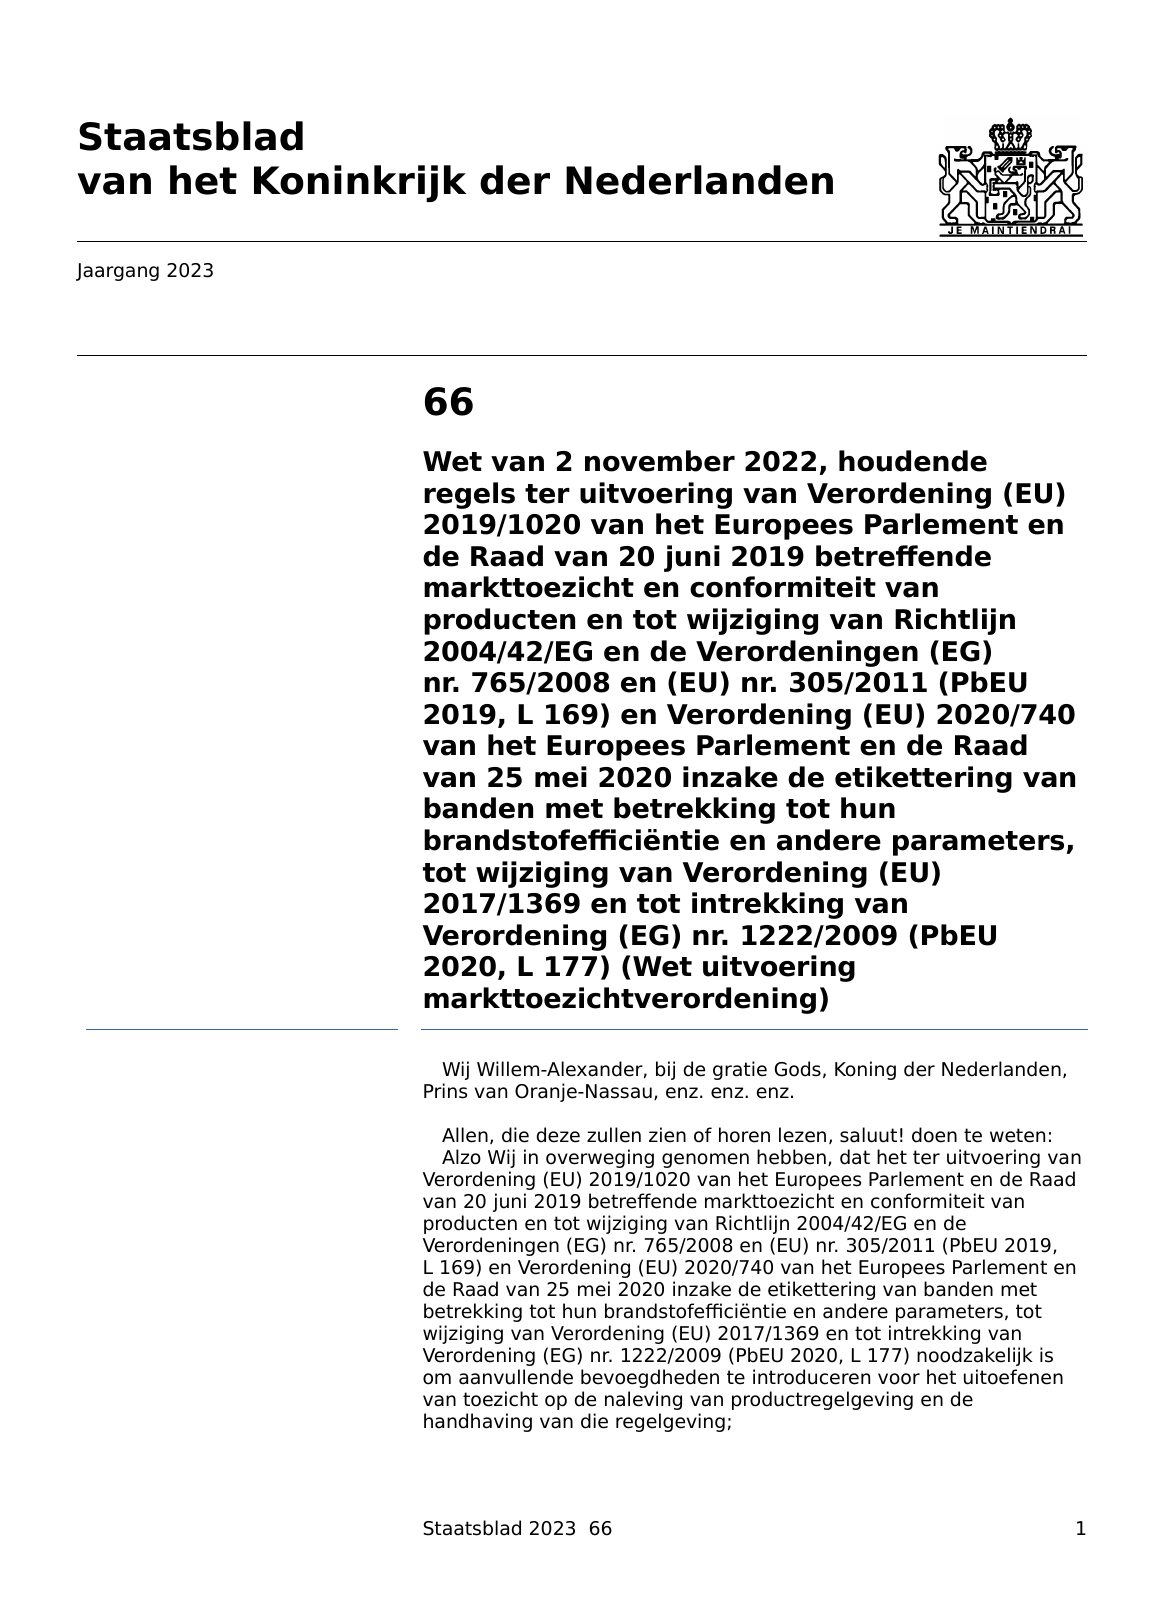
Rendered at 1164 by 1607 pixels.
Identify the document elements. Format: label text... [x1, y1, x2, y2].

picture [936, 115, 1087, 240]
text Allen, die deze zullen zien of horen lezen, saluut! doen te weten: [422, 1125, 1087, 1147]
table_cell Jaargang 2023 [77, 242, 1087, 355]
table_header Staatsblad van het Koninkrijk der Nederlanden [77, 100, 886, 241]
text Wij Willem-Alexander, bij de gratie Gods, Koning der Nederlanden, Prins van Oranje-Nassau, enz. enz. enz. [422, 1059, 1087, 1103]
subtitle 66 [422, 381, 1087, 424]
text Wet van 2 november 2022, houdende regels ter uitvoering van Verordening (EU) 2019/1020 van het Europees Parlement en de Raad van 20 juni 2019 betreffende markttoezicht en conformiteit van producten en tot wijziging van Richtlijn 2004/42/EG en de Verordeningen (EG) nr. 765/2008 en (EU) nr. 305/2011 (PbEU 2019, L 169) en Verordening (EU) 2020/740 van het Europees Parlement en de Raad van 25 mei 2020 inzake de etikettering van banden met betrekking tot hun brandstofefficiëntie en andere parameters, tot wijziging van Verordening (EU) 2017/1369 en tot intrekking van Verordening (EG) nr. 1222/2009 (PbEU 2020, L 177) (Wet uitvoering markttoezichtverordening) [422, 447, 1087, 1015]
table_header [886, 100, 1087, 241]
text Alzo Wij in overweging genomen hebben, dat het ter uitvoering van Verordening (EU) 2019/1020 van het Europees Parlement en de Raad van 20 juni 2019 betreffende markttoezicht en conformiteit van producten en tot wijziging van Richtlijn 2004/42/EG en de Verordeningen (EG) nr. 765/2008 en (EU) nr. 305/2011 (PbEU 2019, L 169) en Verordening (EU) 2020/740 van het Europees Parlement en de Raad van 25 mei 2020 inzake de etikettering van banden met betrekking tot hun brandstofefficiëntie en andere parameters, tot wijziging van Verordening (EU) 2017/1369 en tot intrekking van Verordening (EG) nr. 1222/2009 (PbEU 2020, L 177) noodzakelijk is om aanvullende bevoegdheden te introduceren voor het uitoefenen van toezicht op de naleving van productregelgeving en de handhaving van die regelgeving; [422, 1147, 1087, 1433]
